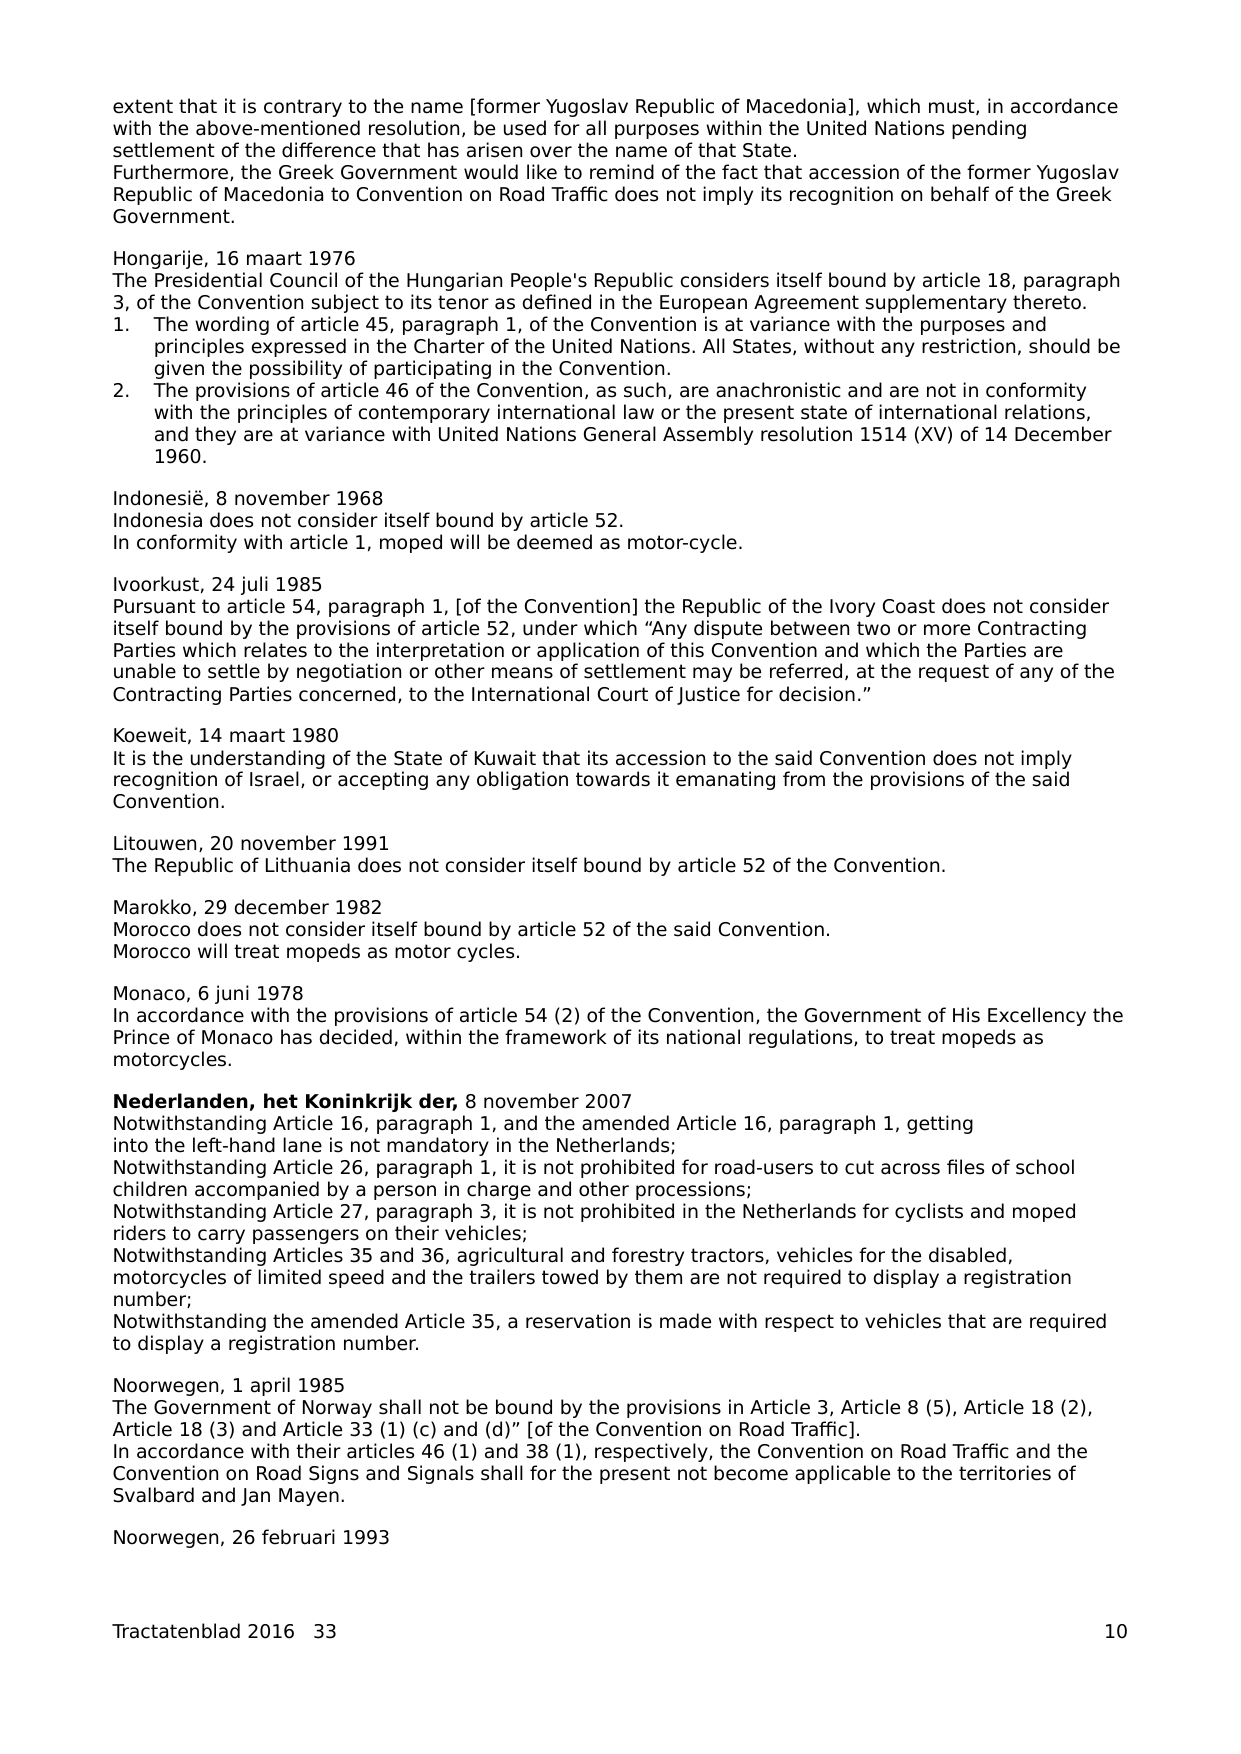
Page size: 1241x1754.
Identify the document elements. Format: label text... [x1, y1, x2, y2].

text Notwithstanding the amended Article 35, a reservation is made with respect to vehicles that are required to display a registration number. [112, 1311, 1128, 1355]
text Ivoorkust, 24 juli 1985 [112, 573, 1128, 596]
text Notwithstanding Article 27, paragraph 3, it is not prohibited in the Netherlands for cyclists and moped riders to carry passengers on their vehicles; [112, 1201, 1128, 1245]
text The Republic of Lithuania does not consider itself bound by article 52 of the Convention. [112, 855, 1128, 877]
text In conformity with article 1, moped will be deemed as motor-cycle. [112, 532, 1128, 553]
text Litouwen, 20 november 1991 [112, 833, 1128, 855]
text Marokko, 29 december 1982 [112, 897, 1128, 919]
text Pursuant to article 54, paragraph 1, [of the Convention] the Republic of the Ivory Coast does not consider itself bound by the provisions of article 52, under which “Any dispute between two or more Contracting Parties which relates to the interpretation or application of this Convention and which the Parties are unable to settle by negotiation or other means of settlement may be referred, at the request of any of the Contracting Parties concerned, to the International Court of Justice for decision.” [112, 596, 1128, 705]
text Nederlanden, het Koninkrijk der, 8 november 2007 [112, 1091, 1128, 1113]
text It is the understanding of the State of Kuwait that its accession to the said Convention does not imply recognition of Israel, or accepting any obligation towards it emanating from the provisions of the said Convention. [112, 747, 1128, 813]
text Indonesië, 8 november 1968 [112, 488, 1128, 509]
text 2. The provisions of article 46 of the Convention, as such, are anachronistic and are not in conformity with the principles of contemporary international law or the present state of international relations, and they are at variance with United Nations General Assembly resolution 1514 (XV) of 14 December 1960. [112, 380, 1128, 468]
text Notwithstanding Article 16, paragraph 1, and the amended Article 16, paragraph 1, getting [112, 1113, 1128, 1135]
text Noorwegen, 1 april 1985 [112, 1375, 1128, 1397]
text Indonesia does not consider itself bound by article 52. [112, 509, 1128, 532]
text Monaco, 6 juni 1978 [112, 983, 1128, 1005]
text The Government of Norway shall not be bound by the provisions in Article 3, Article 8 (5), Article 18 (2), Article 18 (3) and Article 33 (1) (c) and (d)” [of the Convention on Road Traffic]. [112, 1397, 1128, 1441]
text extent that it is contrary to the name [former Yugoslav Republic of Macedonia], which must, in accordance with the above-mentioned resolution, be used for all purposes within the United Nations pending settlement of the difference that has arisen over the name of that State. [112, 96, 1128, 162]
text 1. The wording of article 45, paragraph 1, of the Convention is at variance with the purposes and principles expressed in the Charter of the United Nations. All States, without any restriction, should be given the possibility of participating in the Convention. [112, 314, 1128, 380]
text Furthermore, the Greek Government would like to remind of the fact that accession of the former Yugoslav Republic of Macedonia to Convention on Road Traffic does not imply its recognition on behalf of the Greek Government. [112, 162, 1128, 228]
text Noorwegen, 26 februari 1993 [112, 1527, 1128, 1549]
text In accordance with their articles 46 (1) and 38 (1), respectively, the Convention on Road Traffic and the Convention on Road Signs and Signals shall for the present not become applicable to the territories of Svalbard and Jan Mayen. [112, 1441, 1128, 1507]
text Hongarije, 16 maart 1976 [112, 248, 1128, 270]
text Koeweit, 14 maart 1980 [112, 725, 1128, 747]
text Morocco does not consider itself bound by article 52 of the said Convention. [112, 919, 1128, 941]
text into the left-hand lane is not mandatory in the Netherlands; [112, 1135, 1128, 1157]
text Morocco will treat mopeds as motor cycles. [112, 941, 1128, 963]
text The Presidential Council of the Hungarian People's Republic considers itself bound by article 18, paragraph 3, of the Convention subject to its tenor as defined in the European Agreement supplementary thereto. [112, 270, 1128, 314]
text In accordance with the provisions of article 54 (2) of the Convention, the Government of His Excellency the Prince of Monaco has decided, within the framework of its national regulations, to treat mopeds as motorcycles. [112, 1005, 1128, 1071]
text Notwithstanding Articles 35 and 36, agricultural and forestry tractors, vehicles for the disabled, motorcycles of limited speed and the trailers towed by them are not required to display a registration number; [112, 1245, 1128, 1311]
text Notwithstanding Article 26, paragraph 1, it is not prohibited for road-users to cut across files of school children accompanied by a person in charge and other processions; [112, 1157, 1128, 1201]
